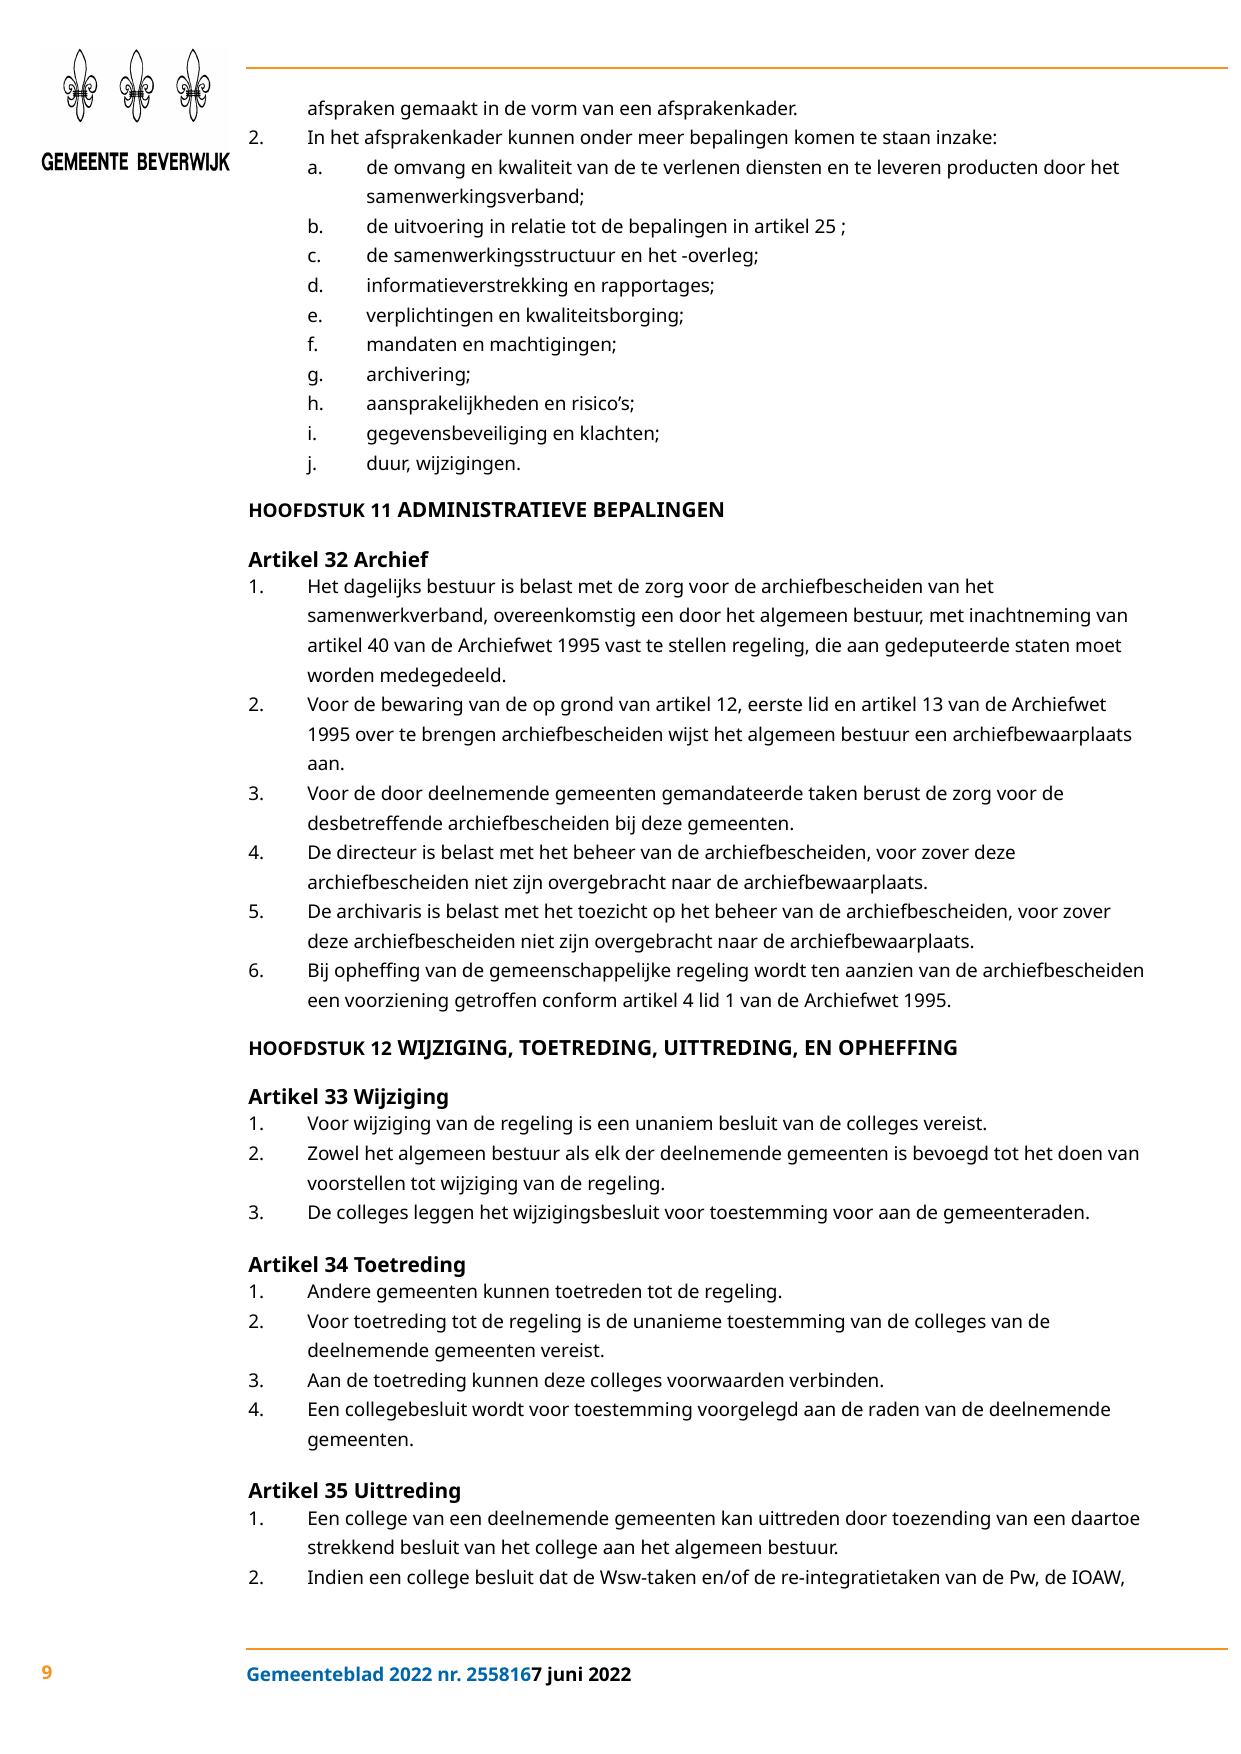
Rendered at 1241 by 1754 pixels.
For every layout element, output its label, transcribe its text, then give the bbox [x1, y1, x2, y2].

list informatieverstrekking en rapportages; [307, 272, 1152, 298]
list Andere gemeenten kunnen toetreden tot de regeling. [248, 1278, 1152, 1304]
text Artikel 34 Toetreding [248, 1250, 1152, 1278]
list de omvang en kwaliteit van de te verlenen diensten en te leveren producten door het samenwerkingsverband; [307, 154, 1152, 209]
text HOOFDSTUK 12 WIJZIGING, TOETREDING, UITTREDING, EN OPHEFFING [248, 1033, 1152, 1061]
list archivering; [307, 361, 1152, 387]
list Voor wijziging van de regeling is een unaniem besluit van de colleges vereist. [248, 1111, 1152, 1136]
list In het afsprakenkader kunnen onder meer bepalingen komen te staan inzake: [248, 124, 1152, 150]
list Indien een college besluit dat de Wsw-taken en/of de re-integratietaken van de Pw, de IOAW, [248, 1564, 1152, 1590]
text Artikel 35 Uittreding [248, 1477, 1152, 1505]
list verplichtingen en kwaliteitsborging; [307, 302, 1152, 328]
list Voor toetreding tot de regeling is de unanieme toestemming van de colleges van de deelnemende gemeenten vereist. [248, 1308, 1152, 1363]
list de uitvoering in relatie tot de bepalingen in artikel 25 ; [307, 213, 1152, 239]
list Zowel het algemeen bestuur als elk der deelnemende gemeenten is bevoegd tot het doen van voorstellen tot wijziging van de regeling. [248, 1140, 1152, 1196]
list Een college van een deelnemende gemeenten kan uittreden door toezending van een daartoe strekkend besluit van het college aan het algemeen bestuur. [248, 1505, 1152, 1560]
list afspraken gemaakt in de vorm van een afsprakenkader. [248, 95, 1152, 121]
list Het dagelijks bestuur is belast met de zorg voor de archiefbescheiden van het samenwerkverband, overeenkomstig een door het algemeen bestuur, met inachtneming van artikel 40 van de Archiefwet 1995 vast te stellen regeling, die aan gedeputeerde staten moet worden medegedeeld. [248, 573, 1152, 688]
list de samenwerkingsstructuur en het -overleg; [307, 243, 1152, 268]
list gegevensbeveiliging en klachten; [307, 420, 1152, 446]
picture [41, 47, 231, 172]
list duur, wijzigingen. [307, 450, 1152, 476]
text HOOFDSTUK 11 ADMINISTRATIEVE BEPALINGEN [248, 495, 1152, 524]
list aansprakelijkheden en risico’s; [307, 391, 1152, 416]
list De colleges leggen het wijzigingsbesluit voor toestemming voor aan de gemeenteraden. [248, 1199, 1152, 1225]
list Voor de door deelnemende gemeenten gemandateerde taken berust de zorg voor de desbetreffende archiefbescheiden bij deze gemeenten. [248, 780, 1152, 836]
list Bij opheffing van de gemeenschappelijke regeling wordt ten aanzien van de archiefbescheiden een voorziening getroffen conform artikel 4 lid 1 van de Archiefwet 1995. [248, 958, 1152, 1013]
list De directeur is belast met het beheer van de archiefbescheiden, voor zover deze archiefbescheiden niet zijn overgebracht naar de archiefbewaarplaats. [248, 839, 1152, 895]
list Voor de bewaring van de op grond van artikel 12, eerste lid en artikel 13 van de Archiefwet 1995 over te brengen archiefbescheiden wijst het algemeen bestuur een archiefbewaarplaats aan. [248, 691, 1152, 776]
list De archivaris is belast met het toezicht op het beheer van de archiefbescheiden, voor zover deze archiefbescheiden niet zijn overgebracht naar de archiefbewaarplaats. [248, 898, 1152, 954]
text Artikel 33 Wijziging [248, 1082, 1152, 1111]
list mandaten en machtigingen; [307, 331, 1152, 357]
list Een collegebesluit wordt voor toestemming voorgelegd aan de raden van de deelnemende gemeenten. [248, 1397, 1152, 1452]
list Aan de toetreding kunnen deze colleges voorwaarden verbinden. [248, 1367, 1152, 1393]
text Artikel 32 Archief [248, 545, 1152, 573]
